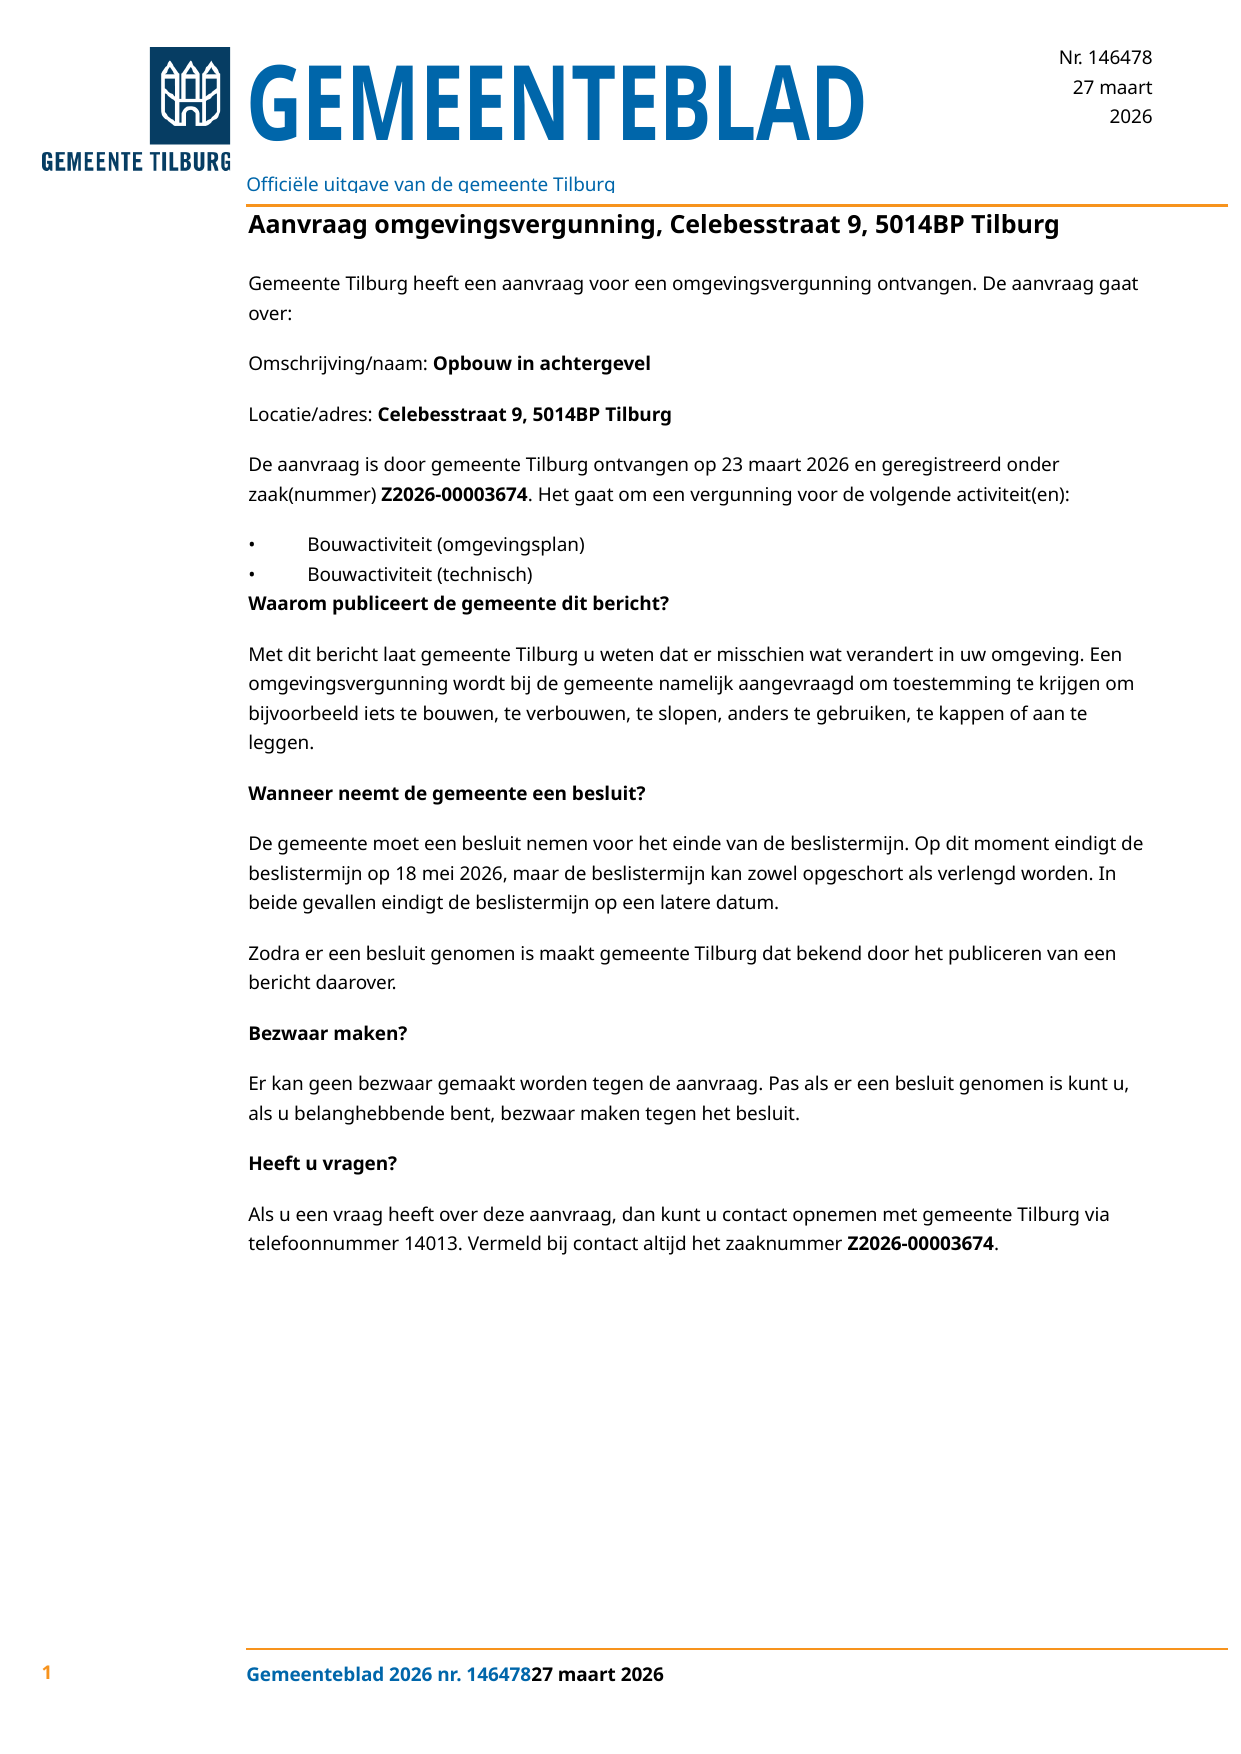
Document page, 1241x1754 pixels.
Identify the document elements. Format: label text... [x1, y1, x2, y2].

text De aanvraag is door gemeente Tilburg ontvangen op 23 maart 2026 en geregistreerd onder zaak(nummer) Z2026-00003674. Het gaat om een vergunning voor de volgende activiteit(en): [248, 451, 1152, 506]
text Wanneer neemt de gemeente een besluit? [248, 780, 1152, 806]
text Gemeente Tilburg heeft een aanvraag voor een omgevingsvergunning ontvangen. De aanvraag gaat over: [248, 270, 1152, 326]
text Heeft u vragen? [248, 1150, 1152, 1176]
text Bezwaar maken? [248, 1020, 1152, 1046]
text Zodra er een besluit genomen is maakt gemeente Tilburg dat bekend door het publiceren van een bericht daarover. [248, 940, 1152, 995]
text De gemeente moet een besluit nemen voor het einde van de beslistermijn. Op dit moment eindigt de beslistermijn op 18 mei 2026, maar de beslistermijn kan zowel opgeschort als verlengd worden. In beide gevallen eindigt de beslistermijn op een latere datum. [248, 830, 1152, 915]
list Bouwactiviteit (technisch) [248, 561, 1152, 586]
text Met dit bericht laat gemeente Tilburg u weten dat er misschien wat verandert in uw omgeving. Een omgevingsvergunning wordt bij de gemeente namelijk aangevraagd om toestemming te krijgen om bijvoorbeeld iets te bouwen, te verbouwen, te slopen, anders te gebruiken, te kappen of aan te leggen. [248, 641, 1152, 755]
text Omschrijving/naam: Opbouw in achtergevel [248, 350, 1152, 376]
text Als u een vraag heeft over deze aanvraag, dan kunt u contact opnemen met gemeente Tilburg via telefoonnummer 14013. Vermeld bij contact altijd het zaaknummer Z2026-00003674. [248, 1201, 1152, 1256]
text Locatie/adres: Celebesstraat 9, 5014BP Tilburg [248, 401, 1152, 426]
list Bouwactiviteit (omgevingsplan) [248, 531, 1152, 557]
text Er kan geen bezwaar gemaakt worden tegen de aanvraag. Pas als er een besluit genomen is kunt u, als u belanghebbende bent, bezwaar maken tegen het besluit. [248, 1070, 1152, 1126]
text Waarom publiceert de gemeente dit bericht? [248, 590, 1152, 616]
picture [41, 47, 231, 172]
text Aanvraag omgevingsvergunning, Celebesstraat 9, 5014BP Tilburg [248, 207, 1152, 241]
